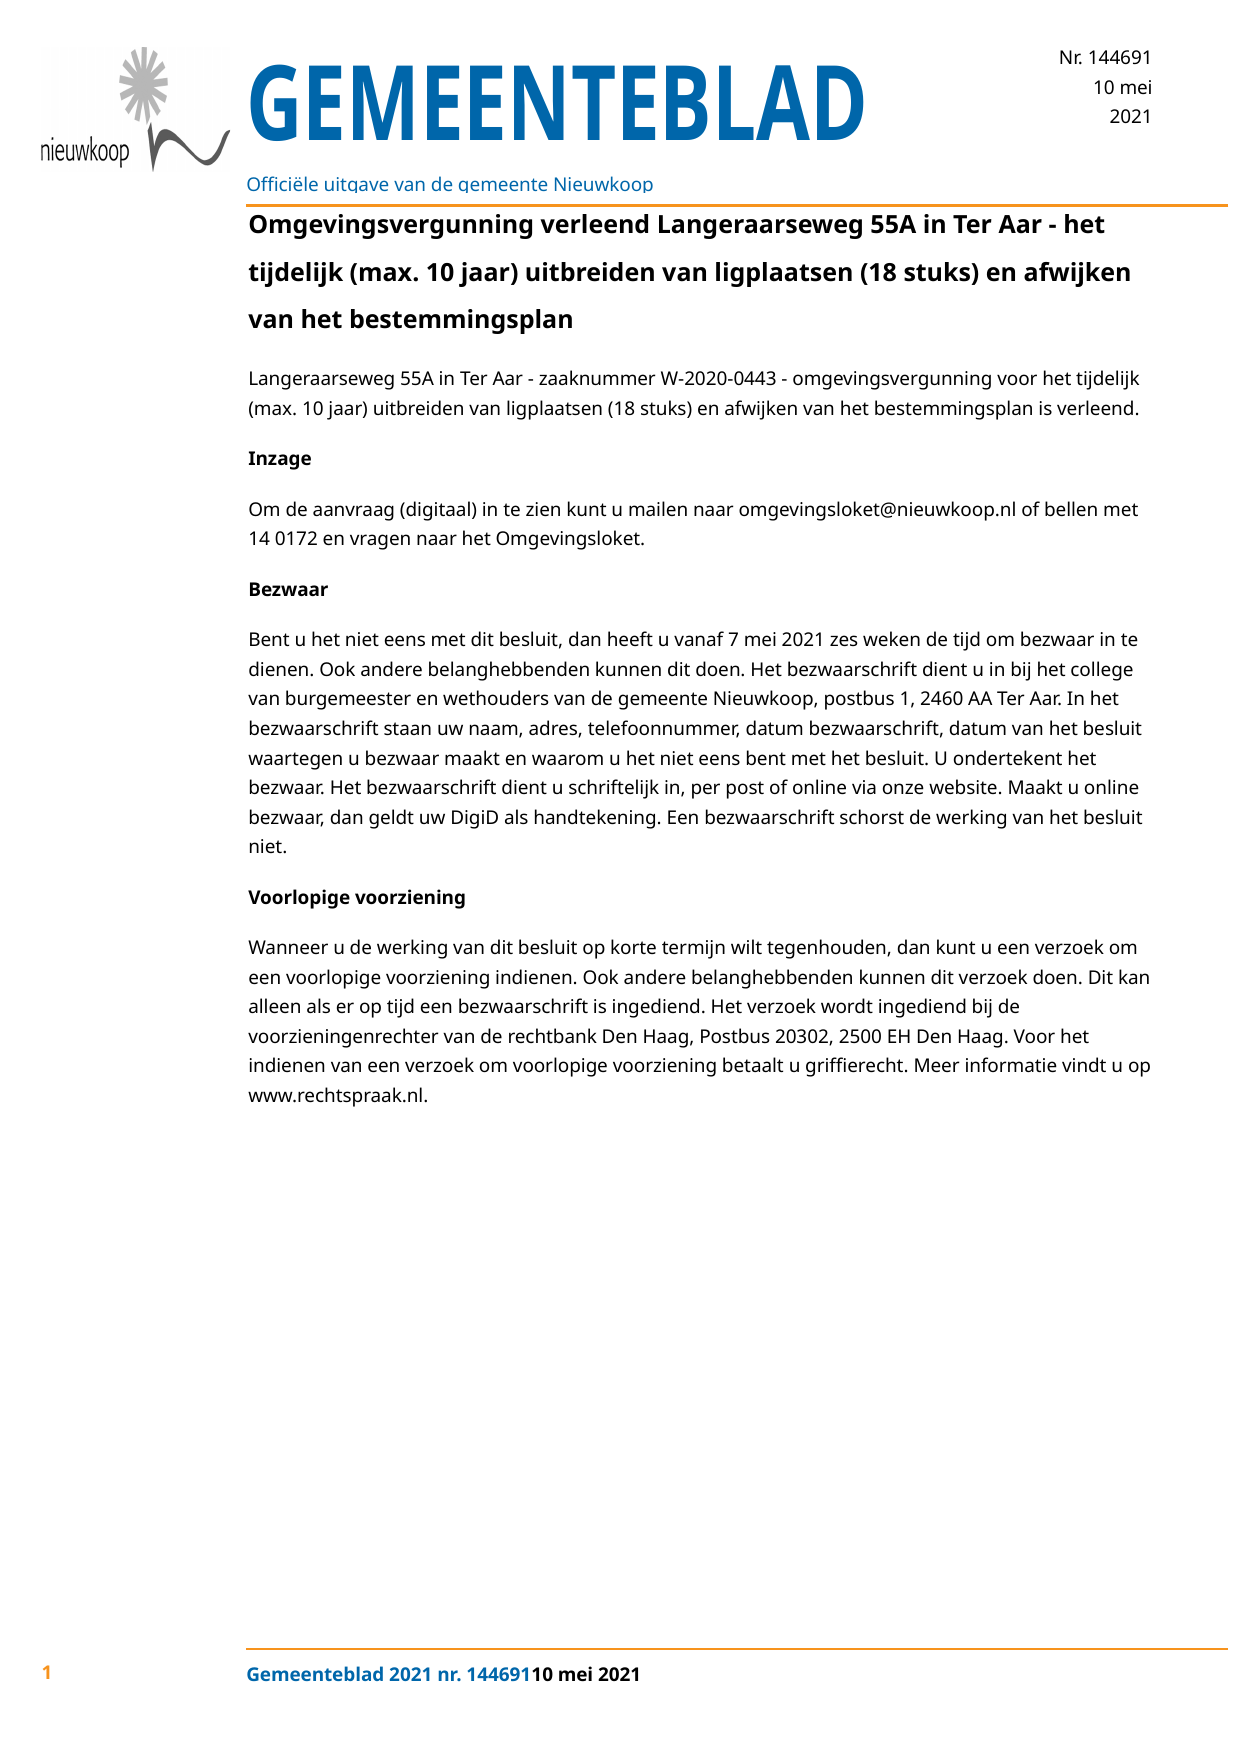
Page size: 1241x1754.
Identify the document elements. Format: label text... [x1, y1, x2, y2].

text Bent u het niet eens met dit besluit, dan heeft u vanaf 7 mei 2021 zes weken de tijd om bezwaar in te dienen. Ook andere belanghebbenden kunnen dit doen. Het bezwaarschrift dient u in bij het college van burgemeester en wethouders van de gemeente Nieuwkoop, postbus 1, 2460 AA Ter Aar. In het bezwaarschrift staan uw naam, adres, telefoonnummer, datum bezwaarschrift, datum van het besluit waartegen u bezwaar maakt en waarom u het niet eens bent met het besluit. U ondertekent het bezwaar. Het bezwaarschrift dient u schriftelijk in, per post of online via onze website. Maakt u online bezwaar, dan geldt uw DigiD als handtekening. Een bezwaarschrift schorst de werking van het besluit niet. [248, 626, 1152, 859]
text Voorlopige voorziening [248, 884, 1152, 909]
picture [41, 47, 231, 172]
text Langeraarseweg 55A in Ter Aar - zaaknummer W-2020-0443 - omgevingsvergunning voor het tijdelijk (max. 10 jaar) uitbreiden van ligplaatsen (18 stuks) en afwijken van het bestemmingsplan is verleend. [248, 366, 1152, 421]
text Om de aanvraag (digitaal) in te zien kunt u mailen naar omgevingsloket@nieuwkoop.nl of bellen met 14 0172 en vragen naar het Omgevingsloket. [248, 496, 1152, 551]
text Wanneer u de werking van dit besluit op korte termijn wilt tegenhouden, dan kunt u een verzoek om een voorlopige voorziening indienen. Ook andere belanghebbenden kunnen dit verzoek doen. Dit kan alleen als er op tijd een bezwaarschrift is ingediend. Het verzoek wordt ingediend bij de voorzieningenrechter van de rechtbank Den Haag, Postbus 20302, 2500 EH Den Haag. Voor het indienen van een verzoek om voorlopige voorziening betaalt u griffierecht. Meer informatie vindt u op www.rechtspraak.nl. [248, 934, 1152, 1108]
text Omgevingsvergunning verleend Langeraarseweg 55A in Ter Aar - het tijdelijk (max. 10 jaar) uitbreiden van ligplaatsen (18 stuks) en afwijken van het bestemmingsplan [248, 207, 1152, 336]
text Bezwaar [248, 576, 1152, 602]
text Inzage [248, 446, 1152, 471]
